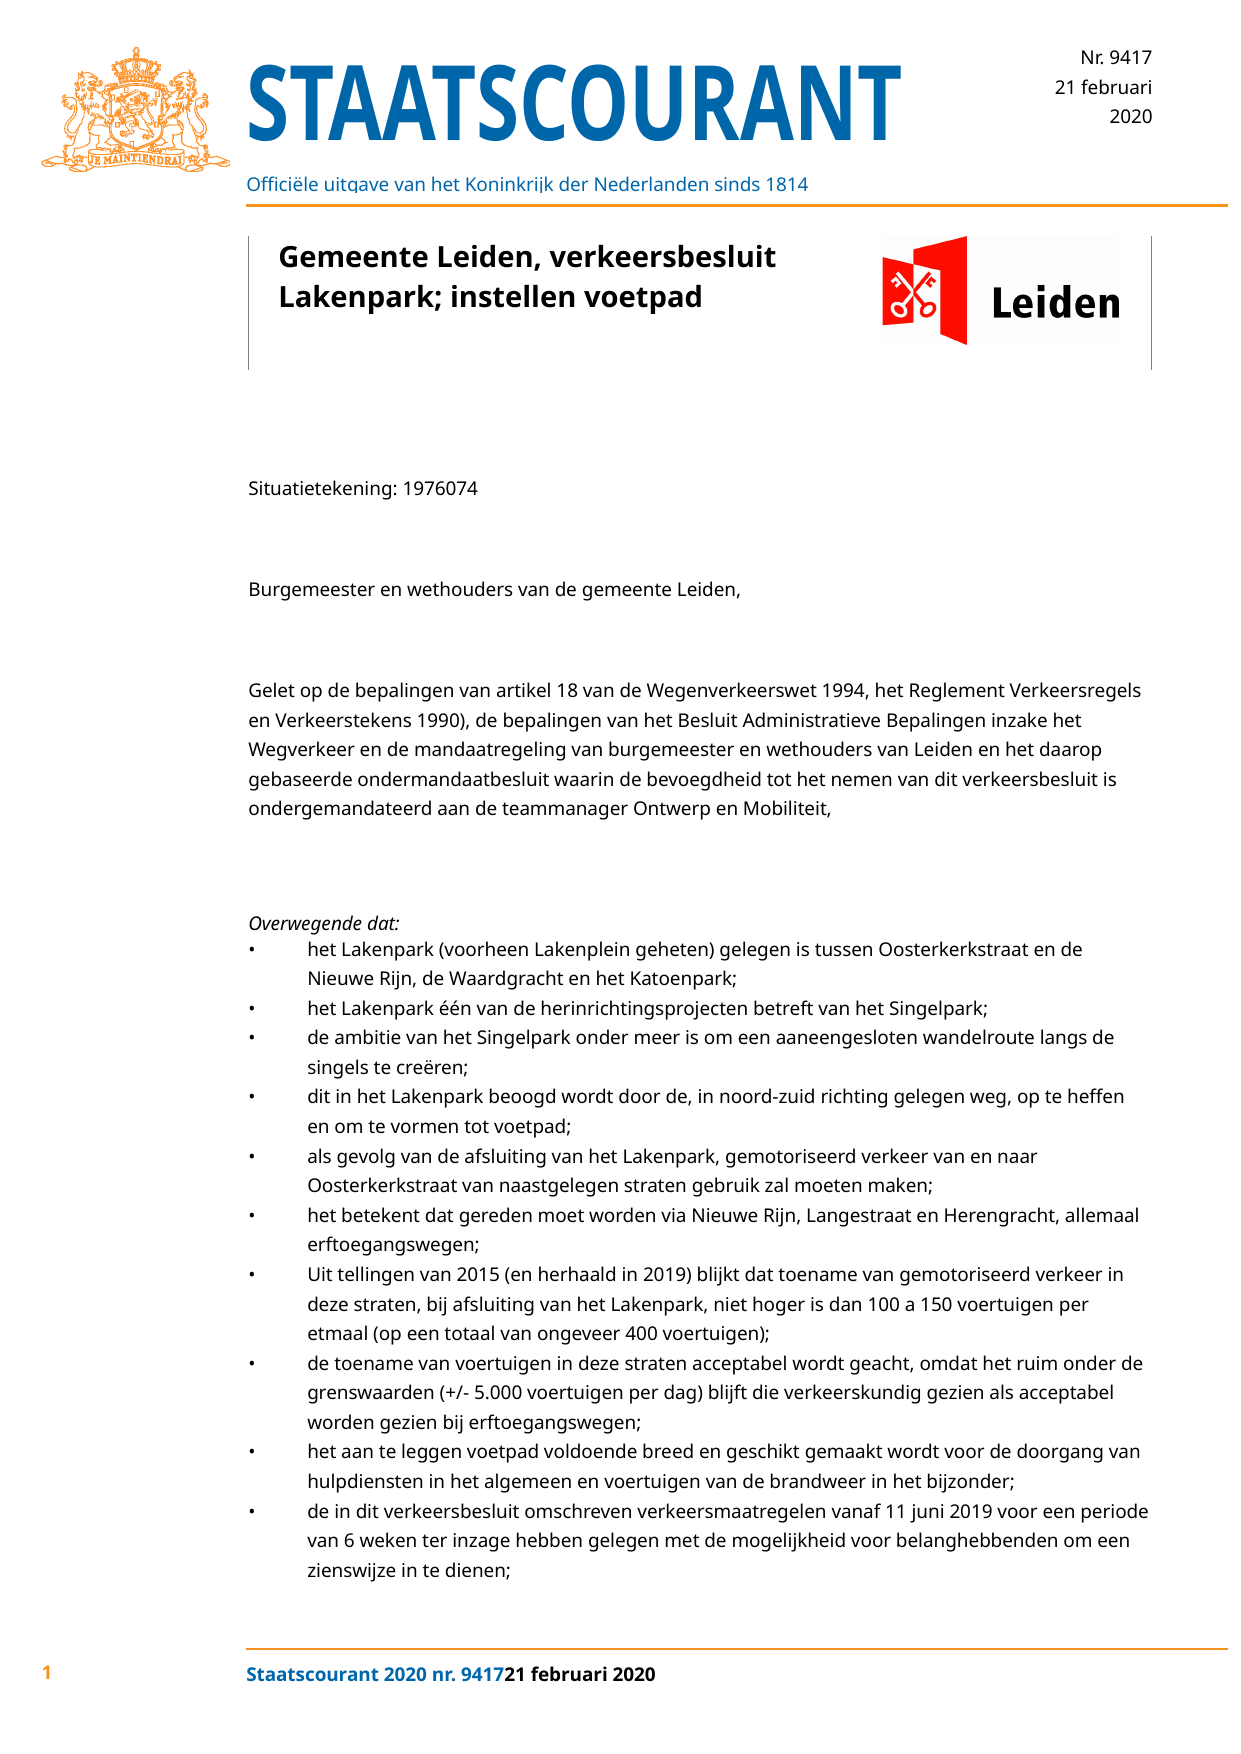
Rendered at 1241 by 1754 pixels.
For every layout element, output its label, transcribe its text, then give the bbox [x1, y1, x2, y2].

list dit in het Lakenpark beoogd wordt door de, in noord-zuid richting gelegen weg, op te heffen en om te vormen tot voetpad; [248, 1084, 1152, 1139]
picture [882, 236, 1119, 345]
list de ambitie van het Singelpark onder meer is om een aaneengesloten wandelroute langs de singels te creëren; [248, 1024, 1152, 1080]
list het Lakenpark (voorheen Lakenplein geheten) gelegen is tussen Oosterkerkstraat en de Nieuwe Rijn, de Waardgracht en het Katoenpark; [248, 936, 1152, 991]
list het Lakenpark één van de herinrichtingsprojecten betreft van het Singelpark; [248, 995, 1152, 1021]
text Overwegende dat: [248, 910, 1152, 936]
text Gelet op de bepalingen van artikel 18 van de Wegenverkeerswet 1994, het Reglement Verkeersregels en Verkeerstekens 1990), de bepalingen van het Besluit Administratieve Bepalingen inzake het Wegverkeer en de mandaatregeling van burgemeester en wethouders van Leiden en het daarop gebaseerde ondermandaatbesluit waarin de bevoegdheid tot het nemen van dit verkeersbesluit is ondergemandateerd aan de teammanager Ontwerp en Mobiliteit, [248, 677, 1152, 821]
list het aan te leggen voetpad voldoende breed en geschikt gemaakt wordt voor de doorgang van hulpdiensten in het algemeen en voertuigen van de brandweer in het bijzonder; [248, 1439, 1152, 1494]
list het betekent dat gereden moet worden via Nieuwe Rijn, Langestraat en Herengracht, allemaal erftoegangswegen; [248, 1202, 1152, 1257]
picture [41, 47, 231, 172]
list de toename van voertuigen in deze straten acceptabel wordt geacht, omdat het ruim onder de grenswaarden (+/- 5.000 voertuigen per dag) blijft die verkeerskundig gezien als acceptabel worden gezien bij erftoegangswegen; [248, 1350, 1152, 1435]
text Situatietekening: 1976074 [248, 476, 1152, 501]
list Uit tellingen van 2015 (en herhaald in 2019) blijkt dat toename van gemotoriseerd verkeer in deze straten, bij afsluiting van het Lakenpark, niet hoger is dan 100 a 150 voertuigen per etmaal (op een totaal van ongeveer 400 voertuigen); [248, 1261, 1152, 1346]
list de in dit verkeersbesluit omschreven verkeersmaatregelen vanaf 11 juni 2019 voor een periode van 6 weken ter inzage hebben gelegen met de mogelijkheid voor belanghebbenden om een zienswijze in te dienen; [248, 1498, 1152, 1583]
table_header Gemeente Leiden, verkeersbesluit Lakenpark; instellen voetpad [249, 236, 850, 370]
table_header [850, 236, 1151, 370]
text Burgemeester en wethouders van de gemeente Leiden, [248, 576, 1152, 602]
list als gevolg van de afsluiting van het Lakenpark, gemotoriseerd verkeer van en naar Oosterkerkstraat van naastgelegen straten gebruik zal moeten maken; [248, 1143, 1152, 1198]
